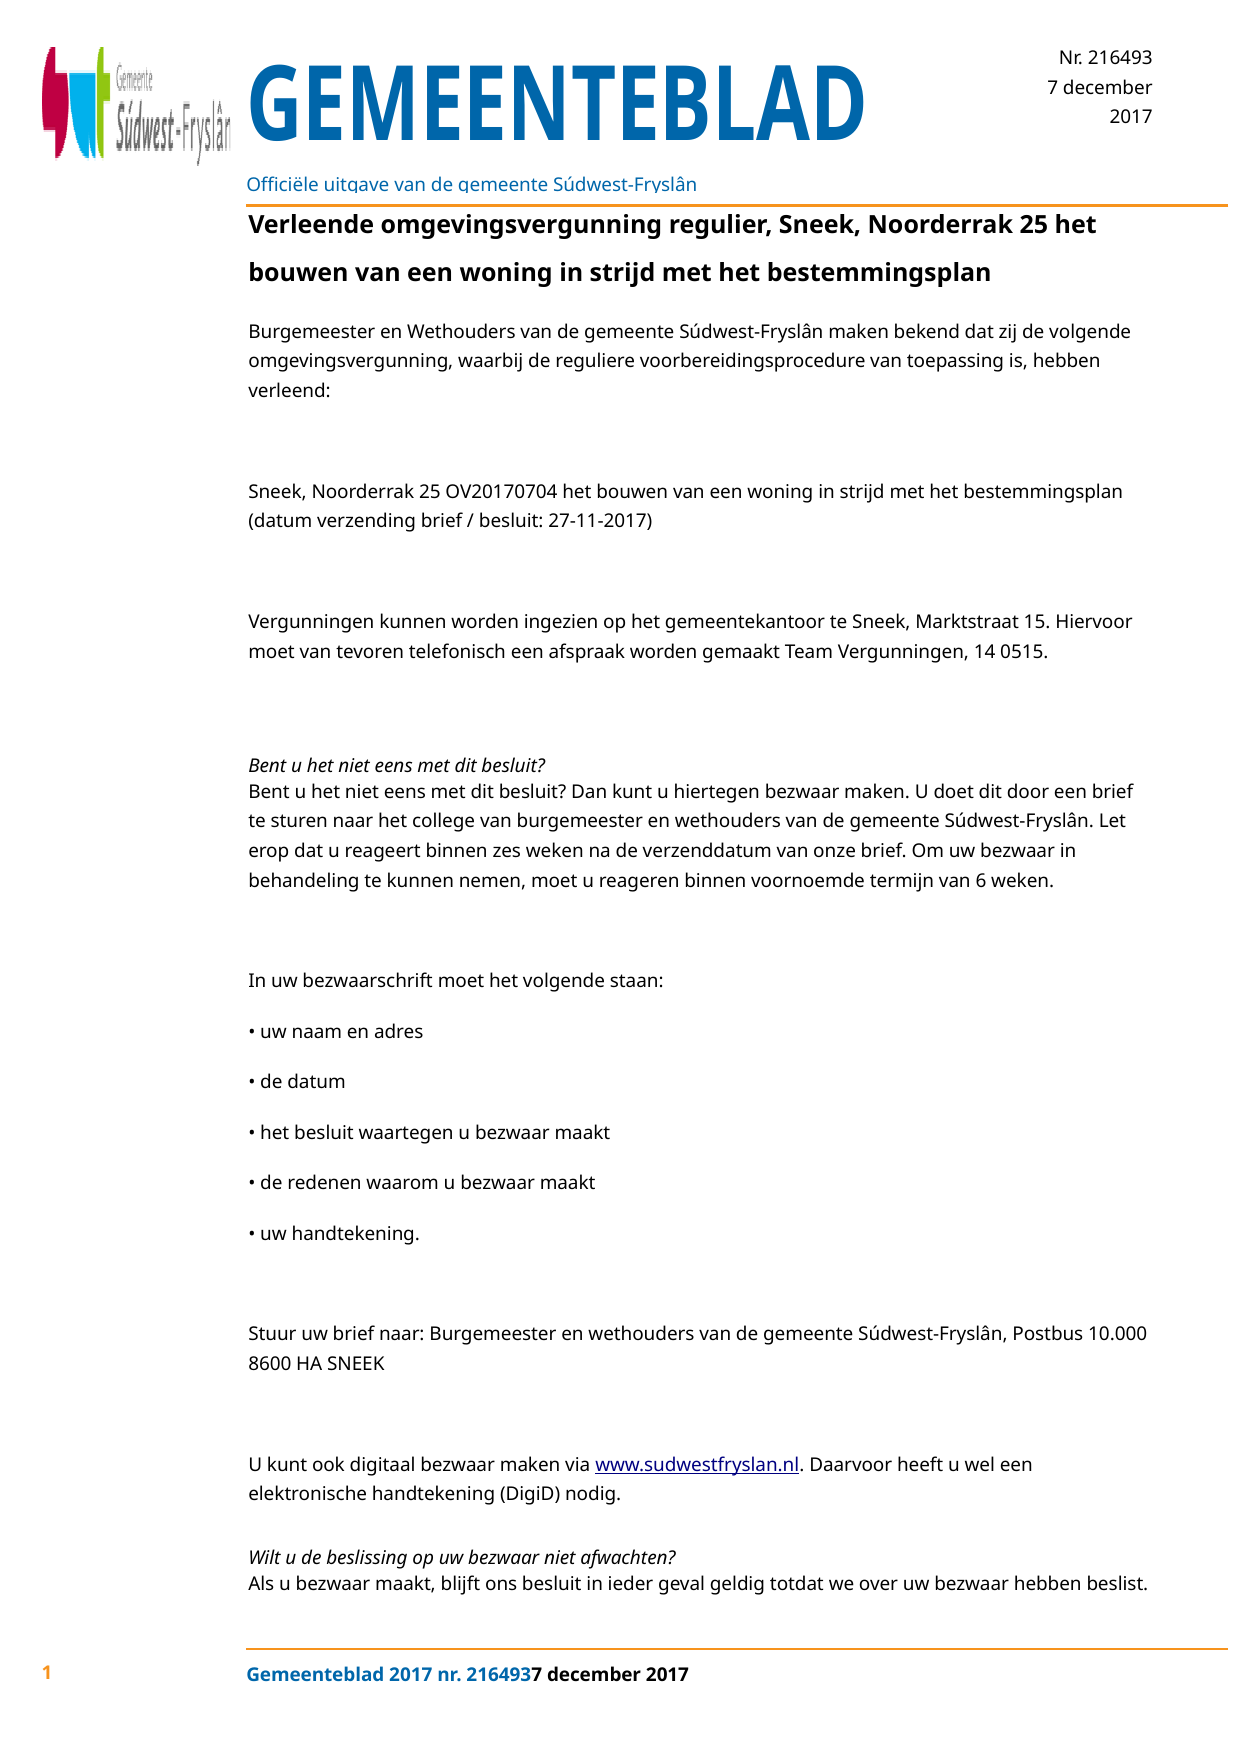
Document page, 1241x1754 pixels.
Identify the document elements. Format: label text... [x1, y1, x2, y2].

text • het besluit waartegen u bezwaar maakt [248, 1119, 1152, 1144]
text • de datum [248, 1068, 1152, 1094]
text Sneek, Noorderrak 25 OV20170704 het bouwen van een woning in strijd met het bestemmingsplan (datum verzending brief / besluit: 27-11-2017) [248, 478, 1152, 533]
text Vergunningen kunnen worden ingezien op het gemeentekantoor te Sneek, Marktstraat 15. Hiervoor moet van tevoren telefonisch een afspraak worden gemaakt Team Vergunningen, 14 0515. [248, 608, 1152, 664]
text In uw bezwaarschrift moet het volgende staan: [248, 968, 1152, 993]
text Als u bezwaar maakt, blijft ons besluit in ieder geval geldig totdat we over uw bezwaar hebben beslist. [248, 1570, 1152, 1596]
text Verleende omgevingsvergunning regulier, Sneek, Noorderrak 25 het bouwen van een woning in strijd met het bestemmingsplan [248, 207, 1152, 288]
text Wilt u de beslissing op uw bezwaar niet afwachten? [248, 1544, 1152, 1570]
text U kunt ook digitaal bezwaar maken via www.sudwestfryslan.nl. Daarvoor heeft u wel een elektronische handtekening (DigiD) nodig. [248, 1451, 1152, 1506]
text Burgemeester en Wethouders van de gemeente Súdwest-Fryslân maken bekend dat zij de volgende omgevingsvergunning, waarbij de reguliere voorbereidingsprocedure van toepassing is, hebben verleend: [248, 318, 1152, 403]
text Bent u het niet eens met dit besluit? [248, 752, 1152, 778]
text • uw naam en adres [248, 1018, 1152, 1044]
text • uw handtekening. [248, 1220, 1152, 1245]
picture [41, 47, 231, 172]
text Bent u het niet eens met dit besluit? Dan kunt u hiertegen bezwaar maken. U doet dit door een brief te sturen naar het college van burgemeester en wethouders van de gemeente Súdwest-Fryslân. Let erop dat u reageert binnen zes weken na de verzenddatum van onze brief. Om uw bezwaar in behandeling te kunnen nemen, moet u reageren binnen voornoemde termijn van 6 weken. [248, 778, 1152, 892]
text • de redenen waarom u bezwaar maakt [248, 1169, 1152, 1195]
text Stuur uw brief naar: Burgemeester en wethouders van de gemeente Súdwest-Fryslân, Postbus 10.000 8600 HA SNEEK [248, 1321, 1152, 1376]
